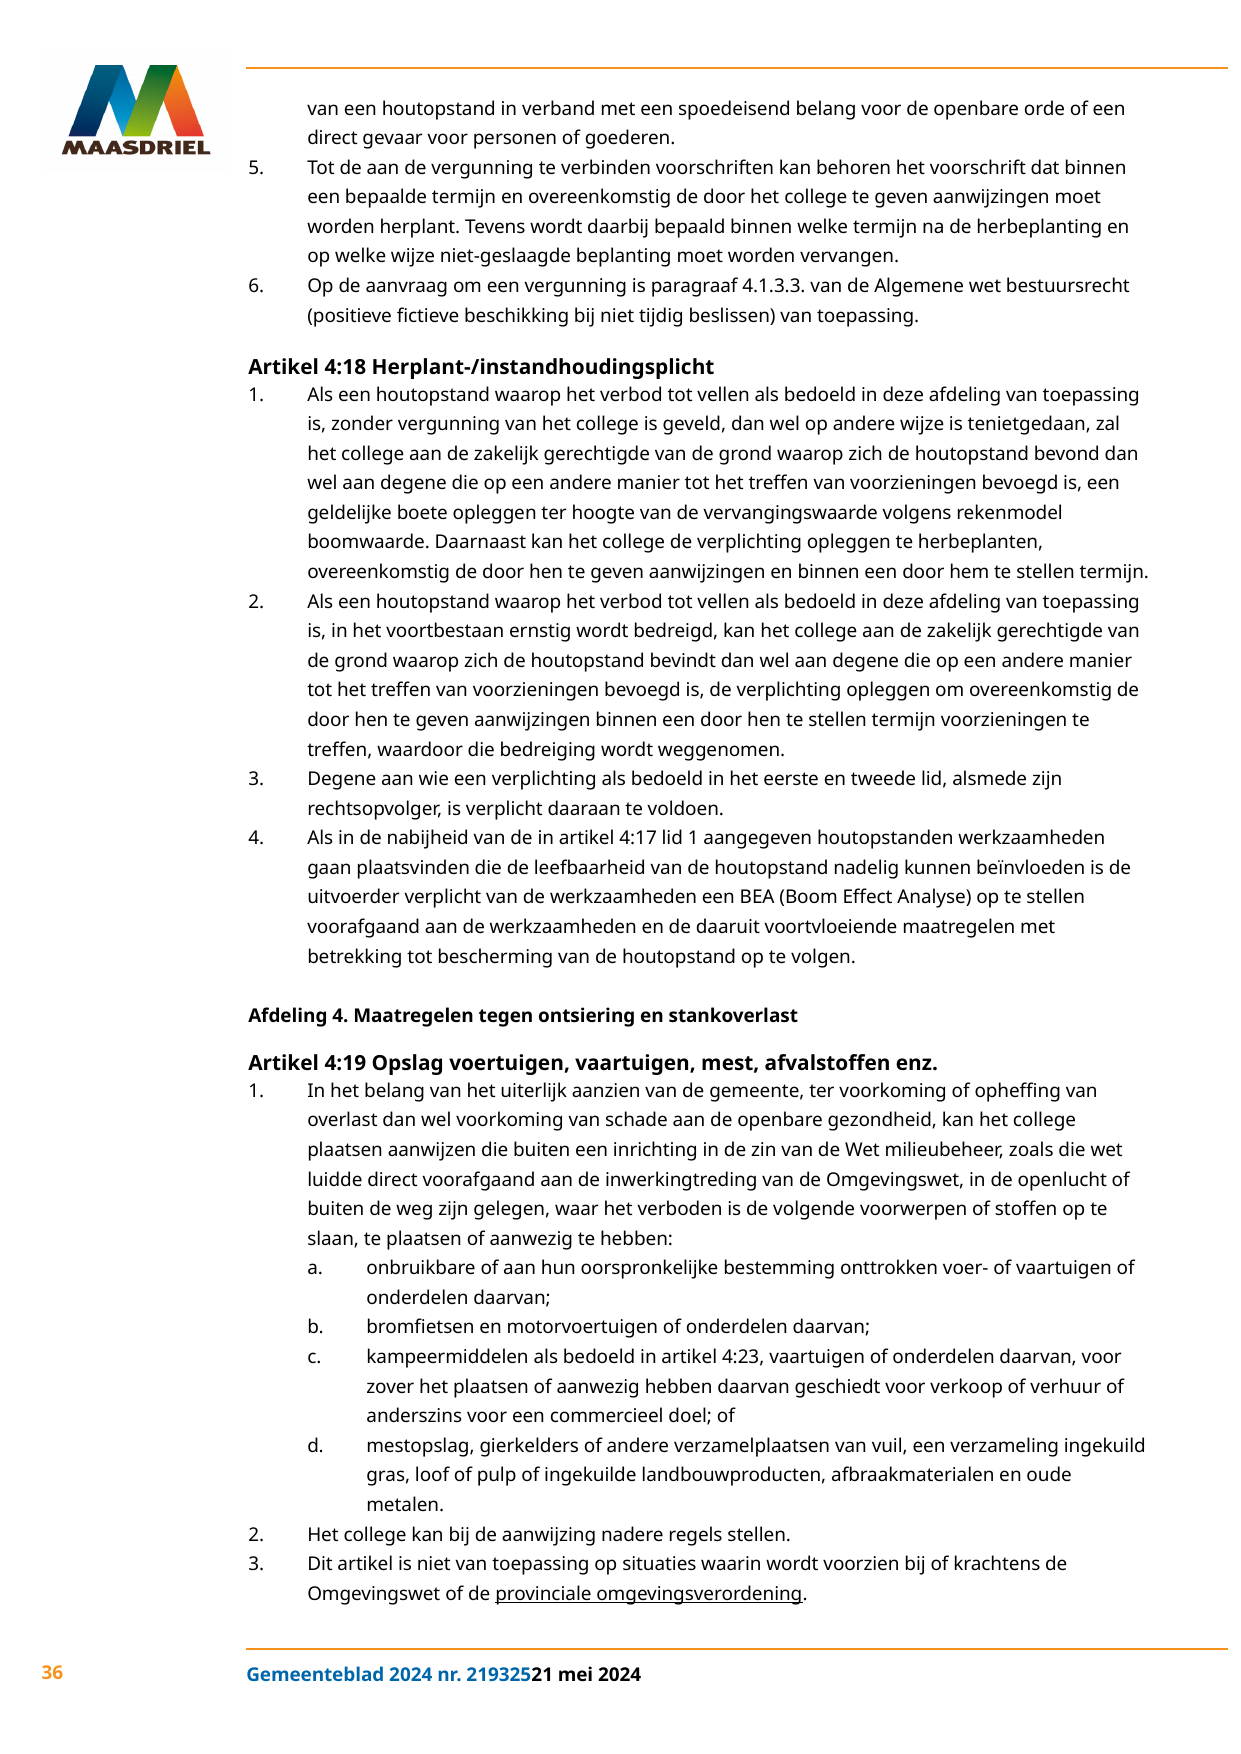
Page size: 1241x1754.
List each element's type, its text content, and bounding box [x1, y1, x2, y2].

list kampeermiddelen als bedoeld in artikel 4:23, vaartuigen of onderdelen daarvan, voor zover het plaatsen of aanwezig hebben daarvan geschiedt voor verkoop of verhuur of anderszins voor een commercieel doel; of [307, 1343, 1152, 1428]
list mestopslag, gierkelders of andere verzamelplaatsen van vuil, een verzameling ingekuild gras, loof of pulp of ingekuilde landbouwproducten, afbraakmaterialen en oude metalen. [307, 1432, 1152, 1517]
text Afdeling 4. Maatregelen tegen ontsiering en stankoverlast [248, 1002, 1152, 1028]
list bromfietsen en motorvoertuigen of onderdelen daarvan; [307, 1314, 1152, 1339]
list van een houtopstand in verband met een spoedeisend belang voor de openbare orde of een direct gevaar voor personen of goederen. [248, 95, 1152, 150]
picture [41, 47, 231, 172]
list Op de aanvraag om een vergunning is paragraaf 4.1.3.3. van de Algemene wet bestuursrecht (positieve fictieve beschikking bij niet tijdig beslissen) van toepassing. [248, 272, 1152, 328]
list Tot de aan de vergunning te verbinden voorschriften kan behoren het voorschrift dat binnen een bepaalde termijn en overeenkomstig de door het college te geven aanwijzingen moet worden herplant. Tevens wordt daarbij bepaald binnen welke termijn na de herbeplanting en op welke wijze niet-geslaagde beplanting moet worden vervangen. [248, 154, 1152, 268]
list onbruikbare of aan hun oorspronkelijke bestemming onttrokken voer- of vaartuigen of onderdelen daarvan; [307, 1254, 1152, 1310]
list Dit artikel is niet van toepassing op situaties waarin wordt voorzien bij of krachtens de Omgevingswet of de provinciale omgevingsverordening. [248, 1550, 1152, 1606]
text Artikel 4:19 Opslag voertuigen, vaartuigen, mest, afvalstoffen enz. [248, 1048, 1152, 1077]
list In het belang van het uiterlijk aanzien van de gemeente, ter voorkoming of opheffing van overlast dan wel voorkoming van schade aan de openbare gezondheid, kan het college plaatsen aanwijzen die buiten een inrichting in de zin van de Wet milieubeheer, zoals die wet luidde direct voorafgaand aan de inwerkingtreding van de Omgevingswet, in de openlucht of buiten de weg zijn gelegen, waar het verboden is de volgende voorwerpen of stoffen op te slaan, te plaatsen of aanwezig te hebben: [248, 1077, 1152, 1251]
list Degene aan wie een verplichting als bedoeld in het eerste en tweede lid, alsmede zijn rechtsopvolger, is verplicht daaraan te voldoen. [248, 765, 1152, 821]
list Als een houtopstand waarop het verbod tot vellen als bedoeld in deze afdeling van toepassing is, in het voortbestaan ernstig wordt bedreigd, kan het college aan de zakelijk gerechtigde van de grond waarop zich de houtopstand bevindt dan wel aan degene die op een andere manier tot het treffen van voorzieningen bevoegd is, de verplichting opleggen om overeenkomstig de door hen te geven aanwijzingen binnen een door hen te stellen termijn voorzieningen te treffen, waardoor die bedreiging wordt weggenomen. [248, 588, 1152, 761]
list Als een houtopstand waarop het verbod tot vellen als bedoeld in deze afdeling van toepassing is, zonder vergunning van het college is geveld, dan wel op andere wijze is tenietgedaan, zal het college aan de zakelijk gerechtigde van de grond waarop zich de houtopstand bevond dan wel aan degene die op een andere manier tot het treffen van voorzieningen bevoegd is, een geldelijke boete opleggen ter hoogte van de vervangingswaarde volgens rekenmodel boomwaarde. Daarnaast kan het college de verplichting opleggen te herbeplanten, overeenkomstig de door hen te geven aanwijzingen en binnen een door hem te stellen termijn. [248, 381, 1152, 584]
list Het college kan bij de aanwijzing nadere regels stellen. [248, 1521, 1152, 1546]
text Artikel 4:18 Herplant-/instandhoudingsplicht [248, 352, 1152, 381]
list Als in de nabijheid van de in artikel 4:17 lid 1 aangegeven houtopstanden werkzaamheden gaan plaatsvinden die de leefbaarheid van de houtopstand nadelig kunnen beïnvloeden is de uitvoerder verplicht van de werkzaamheden een BEA (Boom Effect Analyse) op te stellen voorafgaand aan de werkzaamheden en de daaruit voortvloeiende maatregelen met betrekking tot bescherming van de houtopstand op te volgen. [248, 824, 1152, 968]
